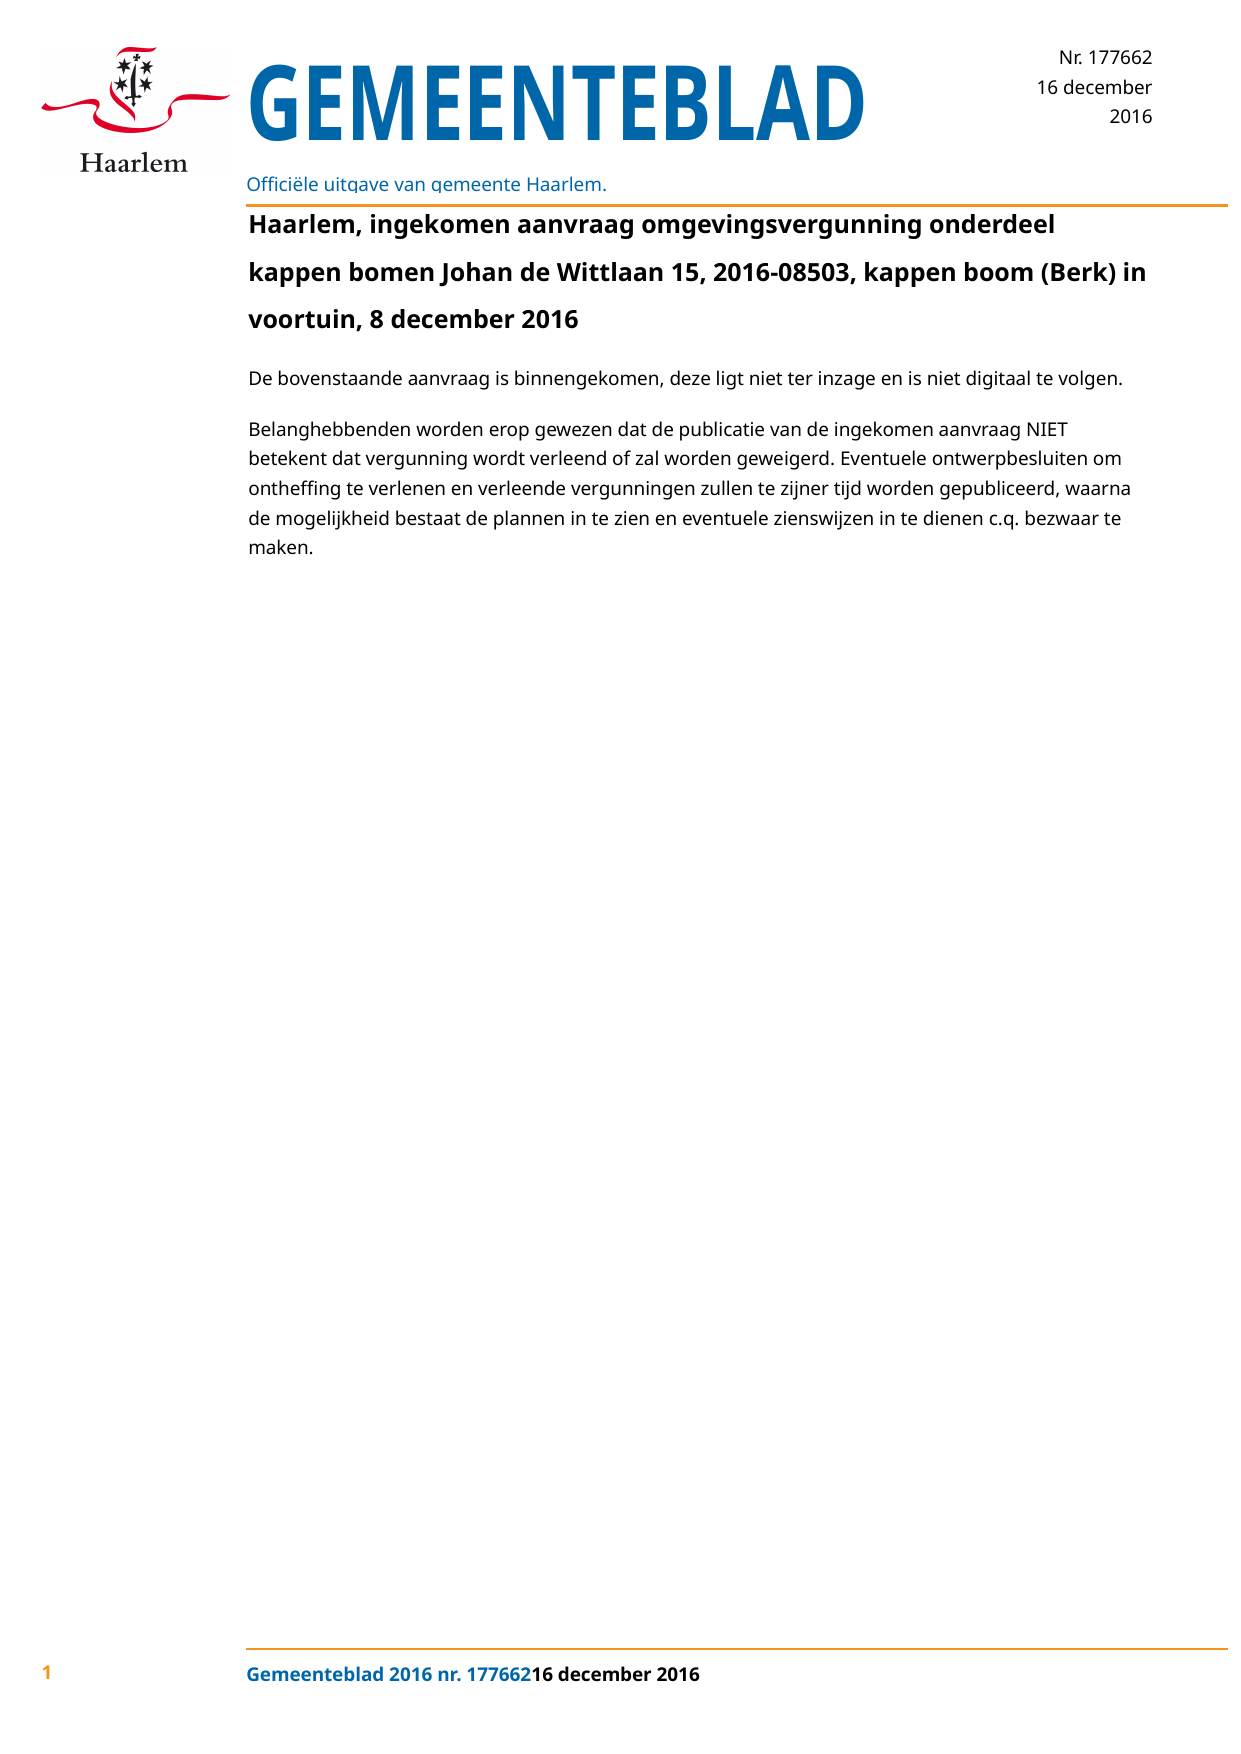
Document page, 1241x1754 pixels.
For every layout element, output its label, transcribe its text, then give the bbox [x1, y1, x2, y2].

picture [41, 47, 231, 172]
text Belanghebbenden worden erop gewezen dat de publicatie van de ingekomen aanvraag NIET betekent dat vergunning wordt verleend of zal worden geweigerd. Eventuele ontwerpbesluiten om ontheffing te verlenen en verleende vergunningen zullen te zijner tijd worden gepubliceerd, waarna de mogelijkheid bestaat de plannen in te zien en eventuele zienswijzen in te dienen c.q. bezwaar te maken. [248, 416, 1152, 560]
text Haarlem, ingekomen aanvraag omgevingsvergunning onderdeel kappen bomen Johan de Wittlaan 15, 2016-08503, kappen boom (Berk) in voortuin, 8 december 2016 [248, 207, 1152, 336]
text De bovenstaande aanvraag is binnengekomen, deze ligt niet ter inzage en is niet digitaal te volgen. [248, 366, 1152, 391]
